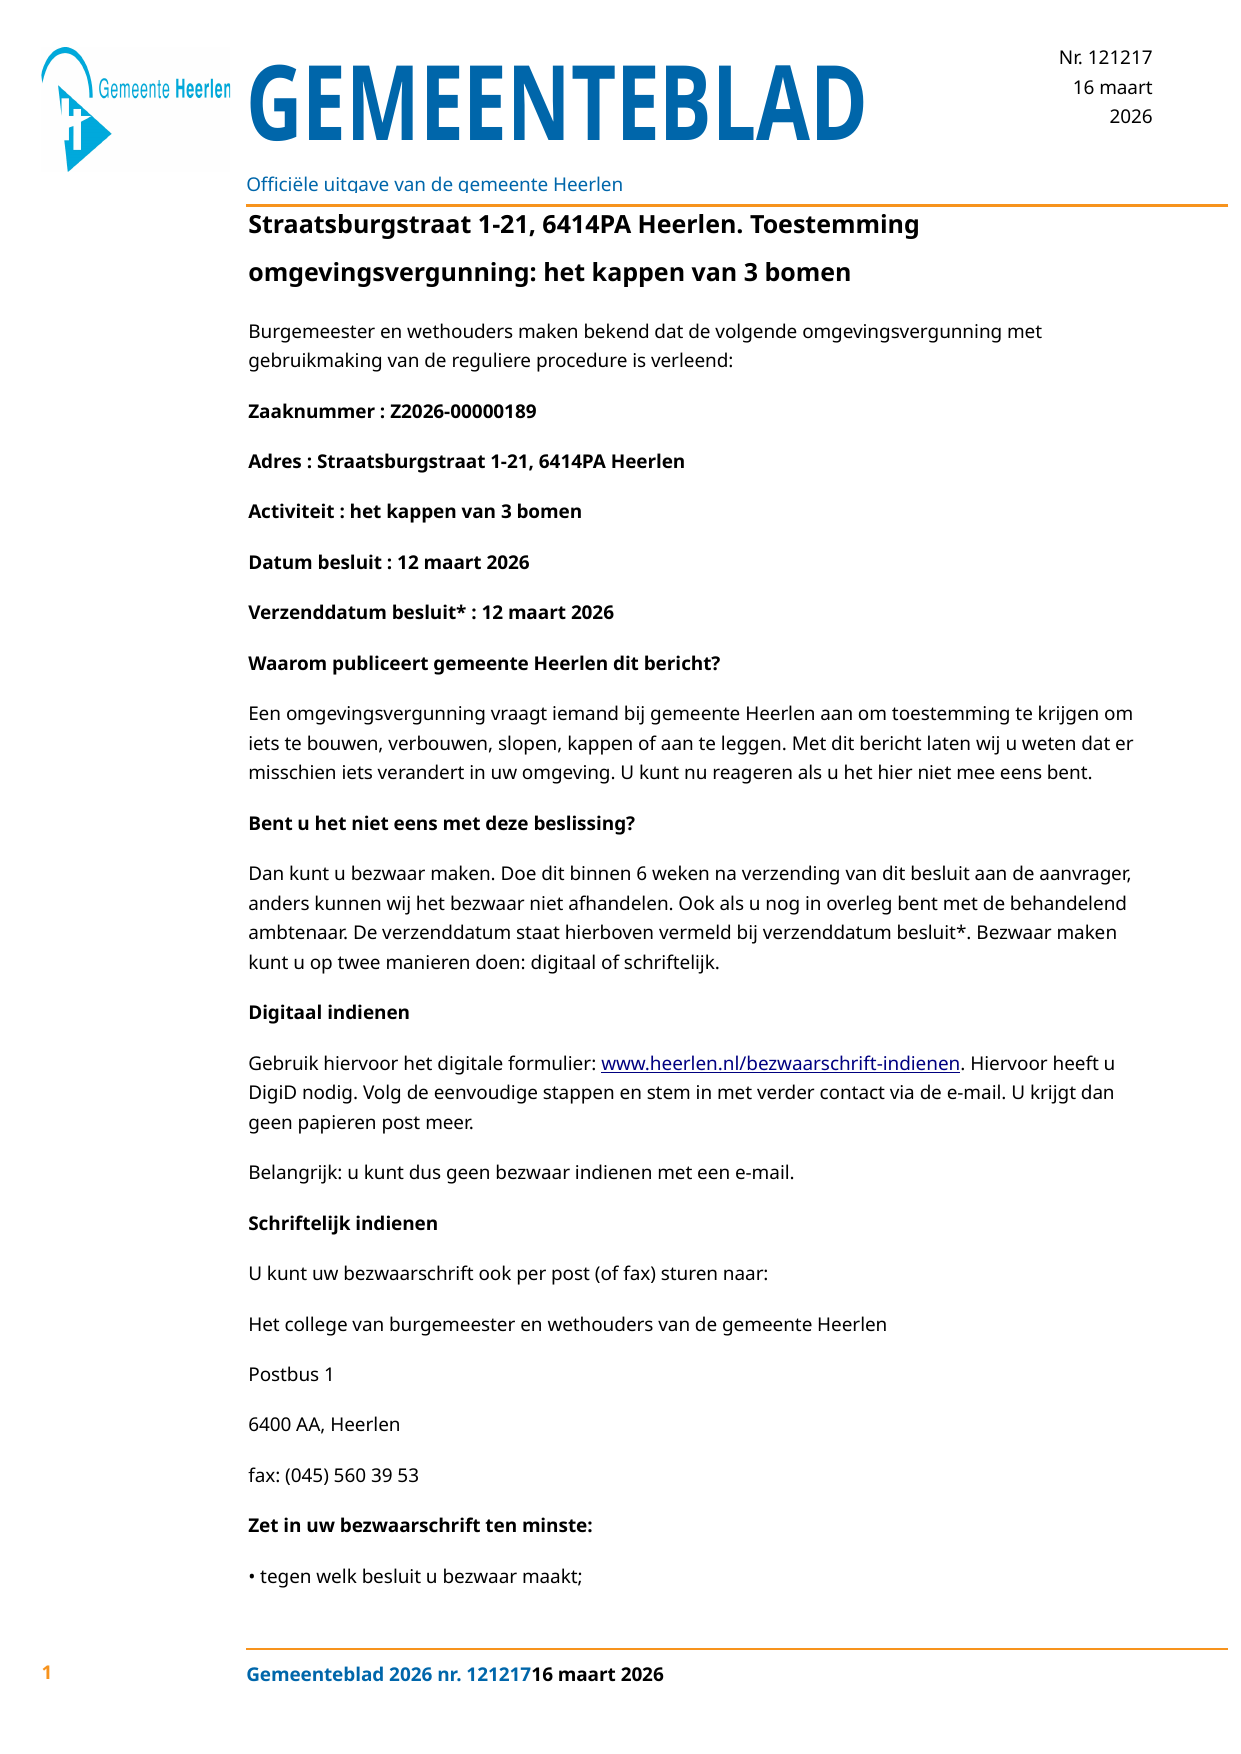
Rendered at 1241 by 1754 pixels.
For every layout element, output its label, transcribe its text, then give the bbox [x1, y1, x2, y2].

text Het college van burgemeester en wethouders van de gemeente Heerlen [248, 1311, 1152, 1337]
text Schriftelijk indienen [248, 1210, 1152, 1236]
picture [41, 47, 59, 70]
text Straatsburgstraat 1-21, 6414PA Heerlen. Toestemming omgevingsvergunning: het kappen van 3 bomen [248, 207, 1152, 288]
text Belangrijk: u kunt dus geen bezwaar indienen met een e-mail. [248, 1159, 1152, 1185]
text Adres : Straatsburgstraat 1-21, 6414PA Heerlen [248, 448, 1152, 474]
text Bent u het niet eens met deze beslissing? [248, 810, 1152, 836]
text Datum besluit : 12 maart 2026 [248, 549, 1152, 575]
text Activiteit : het kappen van 3 bomen [248, 499, 1152, 524]
text Gebruik hiervoor het digitale formulier: www.heerlen.nl/bezwaarschrift-indienen. Hiervoor heeft u DigiD nodig. Volg de eenvoudige stappen en stem in met verder contact via de e-mail. U krijgt dan geen papieren post meer. [248, 1050, 1152, 1135]
text 6400 AA, Heerlen [248, 1412, 1152, 1437]
text U kunt uw bezwaarschrift ook per post (of fax) sturen naar: [248, 1260, 1152, 1286]
text Burgemeester en wethouders maken bekend dat de volgende omgevingsvergunning met gebruikmaking van de reguliere procedure is verleend: [248, 318, 1152, 373]
text Zaaknummer : Z2026-00000189 [248, 398, 1152, 424]
picture [41, 47, 231, 172]
text Postbus 1 [248, 1361, 1152, 1387]
text • tegen welk besluit u bezwaar maakt; [248, 1563, 1152, 1589]
text fax: (045) 560 39 53 [248, 1462, 1152, 1488]
text Waarom publiceert gemeente Heerlen dit bericht? [248, 650, 1152, 676]
text Verzenddatum besluit* : 12 maart 2026 [248, 599, 1152, 625]
text Dan kunt u bezwaar maken. Doe dit binnen 6 weken na verzending van dit besluit aan de aanvrager, anders kunnen wij het bezwaar niet afhandelen. Ook als u nog in overleg bent met de behandelend ambtenaar. De verzenddatum staat hierboven vermeld bij verzenddatum besluit*. Bezwaar maken kunt u op twee manieren doen: digitaal of schriftelijk. [248, 860, 1152, 975]
text Digitaal indienen [248, 999, 1152, 1025]
text Zet in uw bezwaarschrift ten minste: [248, 1512, 1152, 1538]
text Een omgevingsvergunning vraagt iemand bij gemeente Heerlen aan om toestemming te krijgen om iets te bouwen, verbouwen, slopen, kappen of aan te leggen. Met dit bericht laten wij u weten dat er misschien iets verandert in uw omgeving. U kunt nu reageren als u het hier niet mee eens bent. [248, 700, 1152, 785]
